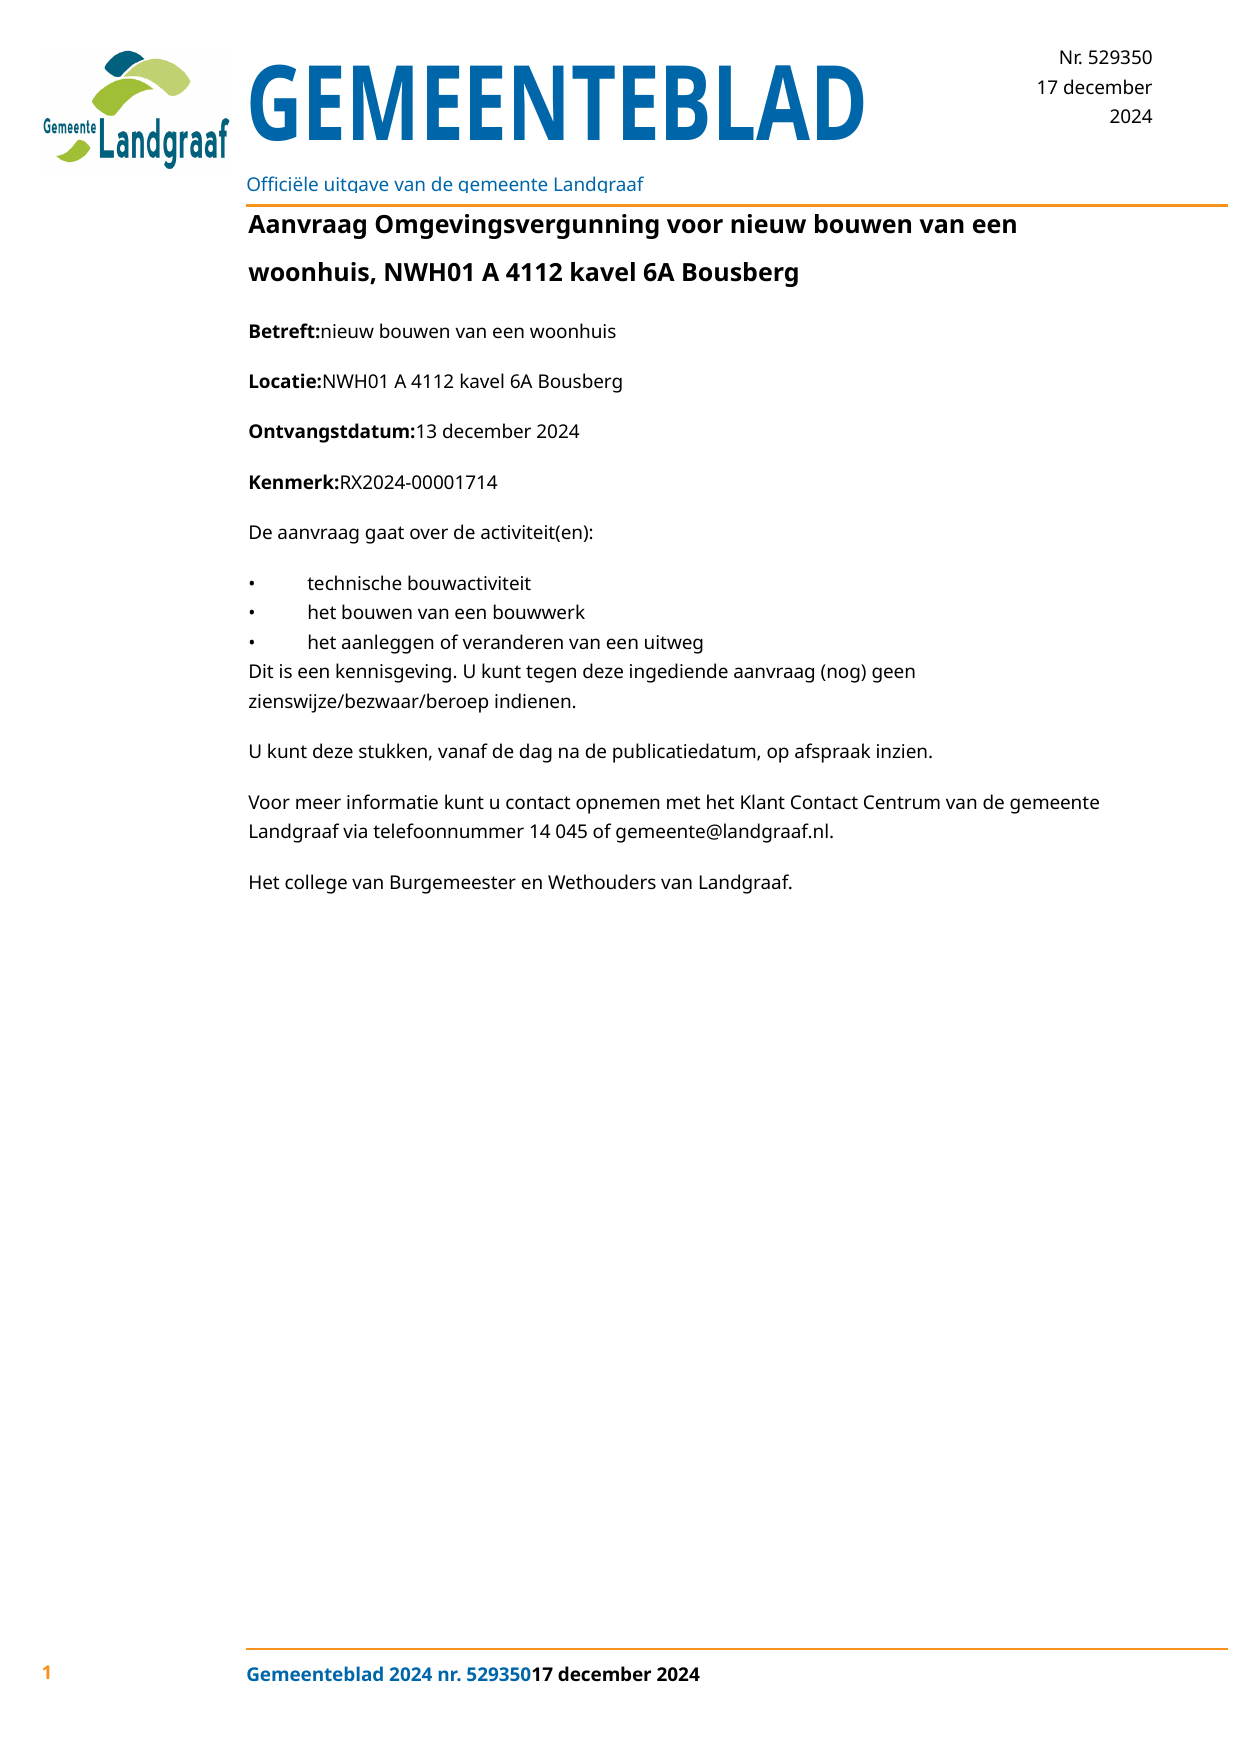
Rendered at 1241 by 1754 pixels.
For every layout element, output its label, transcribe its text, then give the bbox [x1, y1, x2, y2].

text Het college van Burgemeester en Wethouders van Landgraaf. [248, 869, 1152, 895]
text Ontvangstdatum:13 december 2024 [248, 419, 1152, 444]
text Dit is een kennisgeving. U kunt tegen deze ingediende aanvraag (nog) geen zienswijze/bezwaar/beroep indienen. [248, 659, 1152, 714]
text Locatie:NWH01 A 4112 kavel 6A Bousberg [248, 368, 1152, 394]
list het aanleggen of veranderen van een uitweg [248, 629, 1152, 655]
list technische bouwactiviteit [248, 570, 1152, 596]
text U kunt deze stukken, vanaf de dag na de publicatiedatum, op afspraak inzien. [248, 739, 1152, 764]
text Voor meer informatie kunt u contact opnemen met het Klant Contact Centrum van de gemeente Landgraaf via telefoonnummer 14 045 of gemeente@landgraaf.nl. [248, 789, 1152, 844]
text Betreft:nieuw bouwen van een woonhuis [248, 318, 1152, 344]
list het bouwen van een bouwwerk [248, 599, 1152, 625]
picture [41, 47, 231, 172]
text De aanvraag gaat over de activiteit(en): [248, 519, 1152, 545]
text Kenmerk:RX2024-00001714 [248, 469, 1152, 495]
text Aanvraag Omgevingsvergunning voor nieuw bouwen van een woonhuis, NWH01 A 4112 kavel 6A Bousberg [248, 207, 1152, 288]
